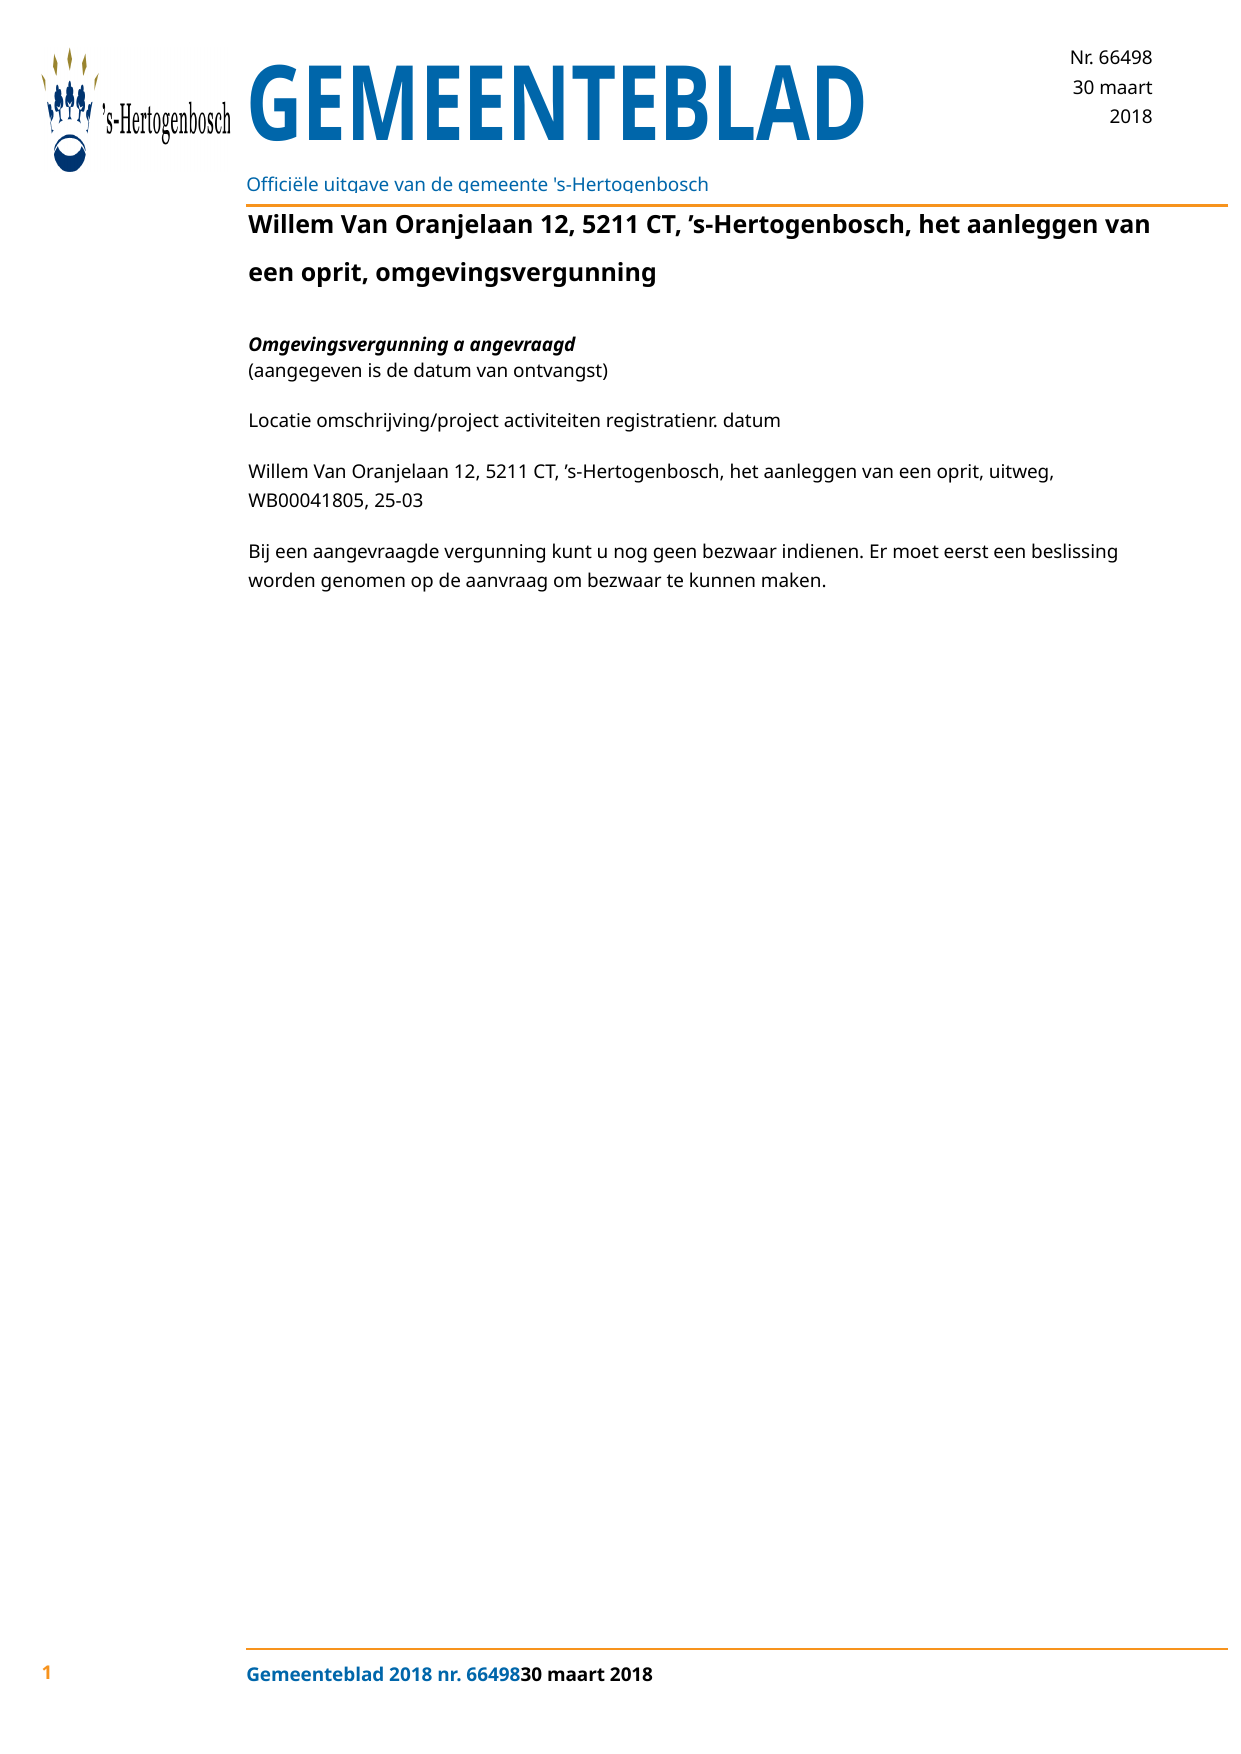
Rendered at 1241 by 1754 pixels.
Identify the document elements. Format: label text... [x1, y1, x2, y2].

text Omgevingsvergunning a angevraagd [248, 331, 1152, 357]
text (aangegeven is de datum van ontvangst) [248, 357, 1152, 383]
text Willem Van Oranjelaan 12, 5211 CT, ’s-Hertogenbosch, het aanleggen van een oprit, uitweg, WB00041805, 25-03 [248, 458, 1152, 513]
text Locatie omschrijving/project activiteiten registratienr. datum [248, 408, 1152, 433]
picture [41, 47, 231, 172]
text Willem Van Oranjelaan 12, 5211 CT, ’s-Hertogenbosch, het aanleggen van een oprit, omgevingsvergunning [248, 207, 1152, 288]
text Bij een aangevraagde vergunning kunt u nog geen bezwaar indienen. Er moet eerst een beslissing worden genomen op de aanvraag om bezwaar te kunnen maken. [248, 538, 1152, 593]
